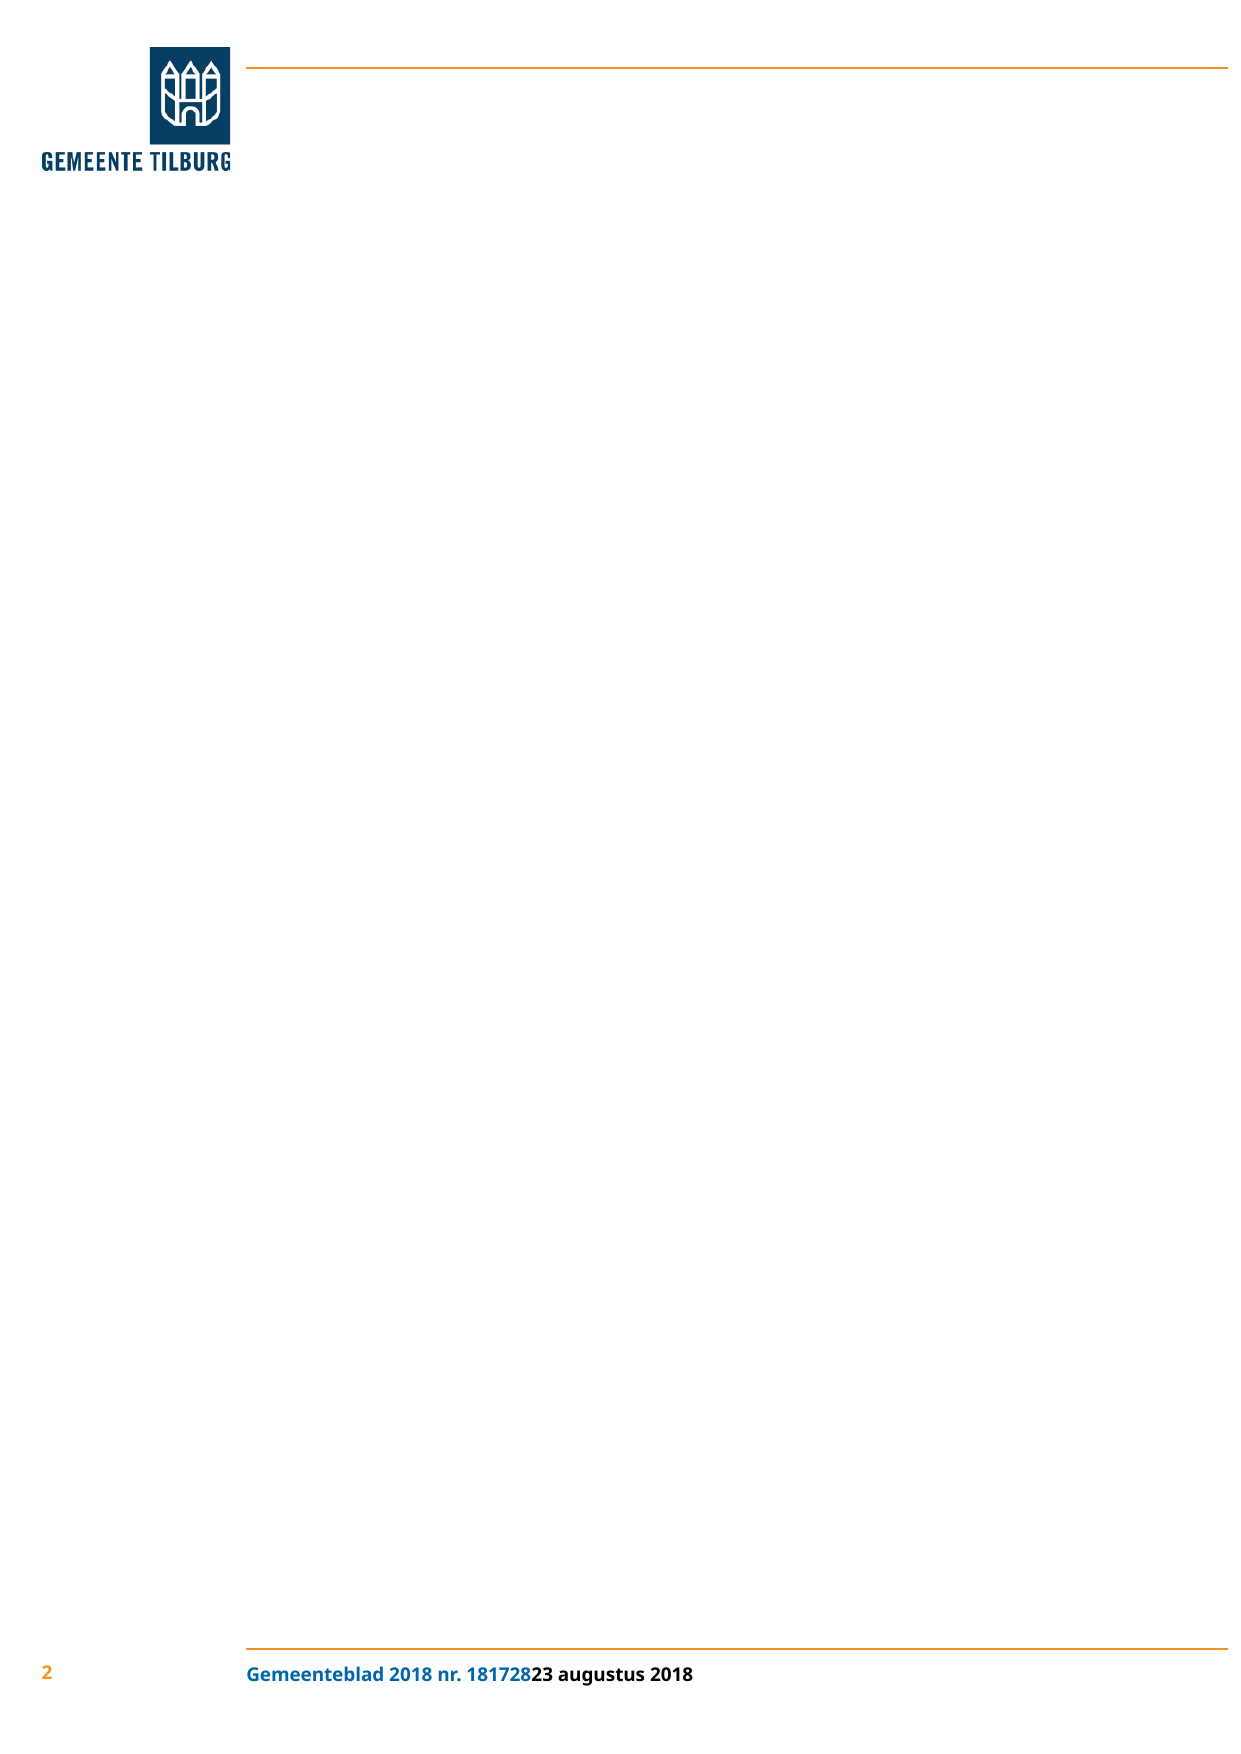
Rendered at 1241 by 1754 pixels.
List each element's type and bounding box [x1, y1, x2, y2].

picture [41, 47, 231, 172]
